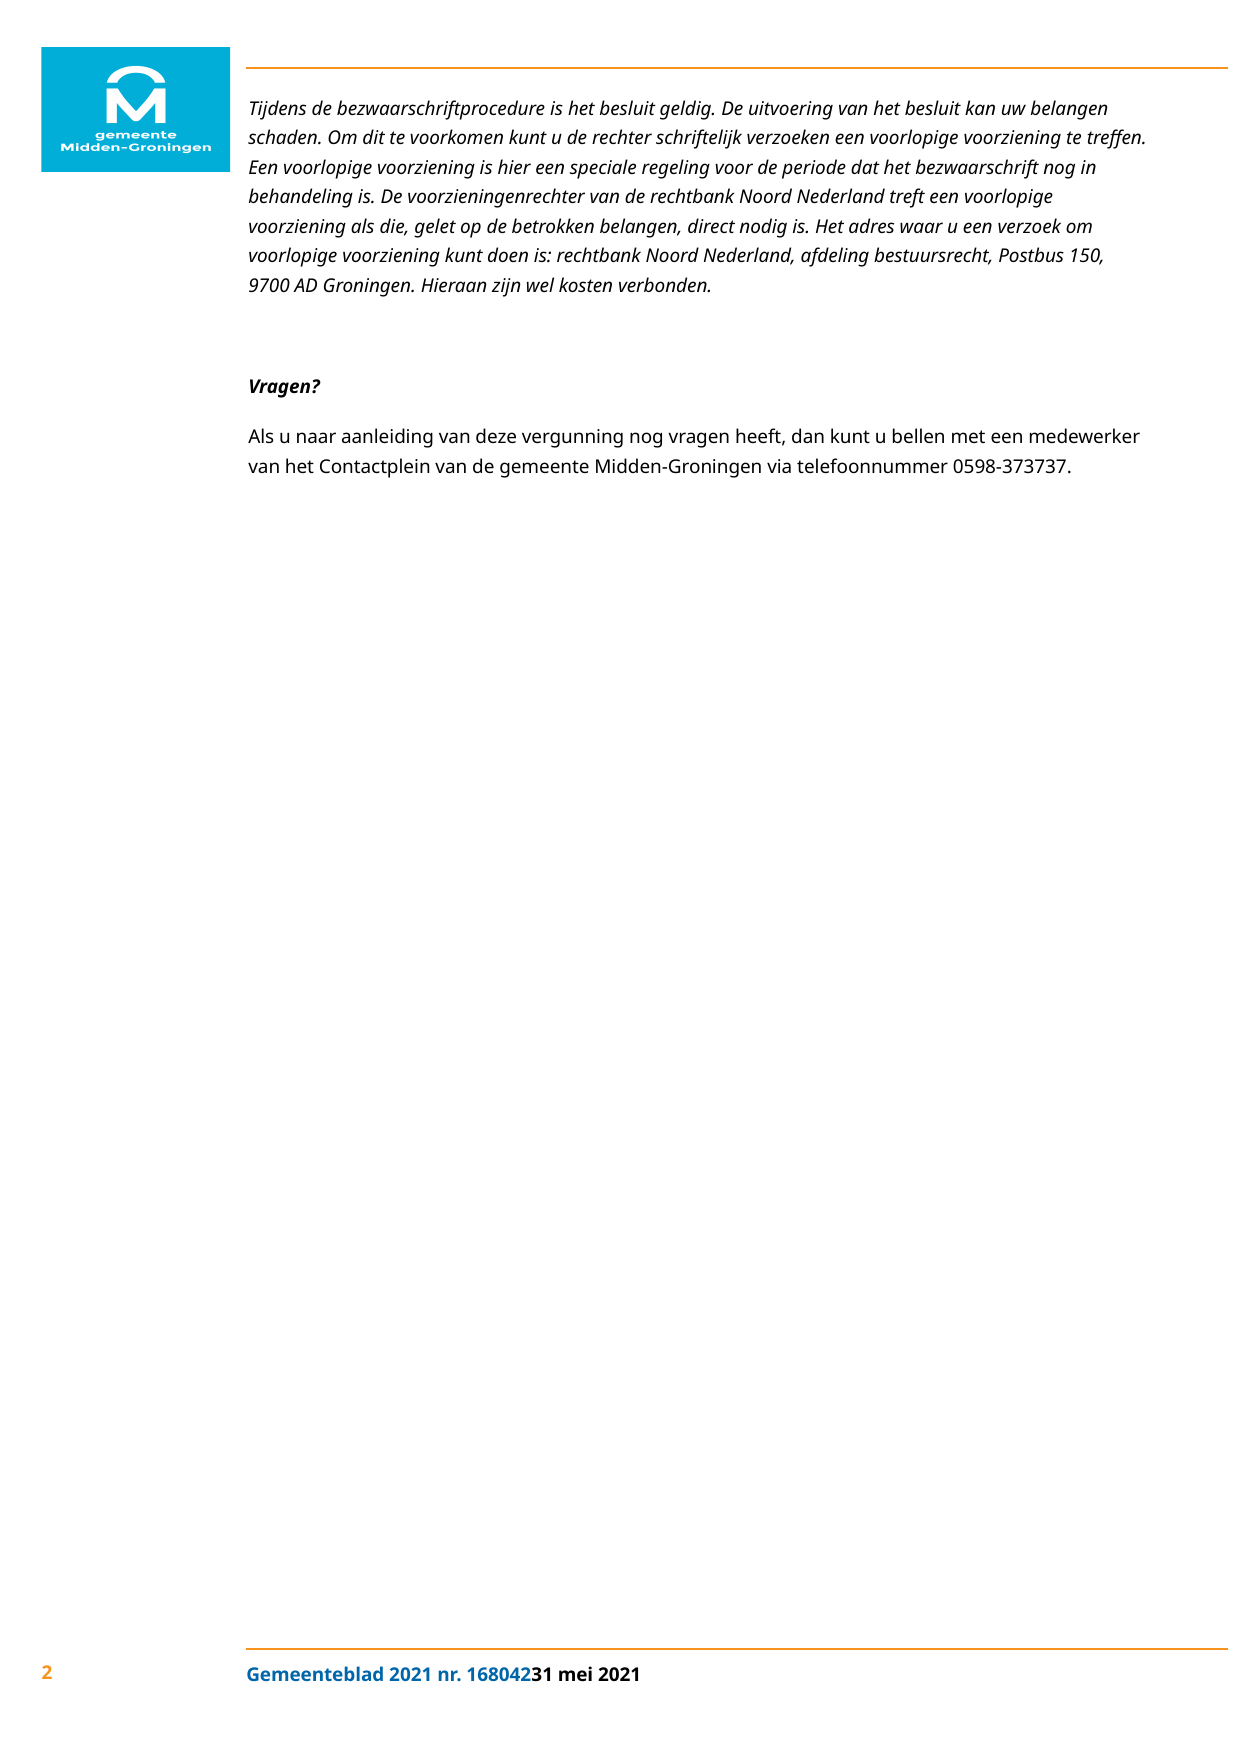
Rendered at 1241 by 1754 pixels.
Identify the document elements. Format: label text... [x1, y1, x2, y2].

text Vragen? [248, 373, 1152, 399]
text Tijdens de bezwaarschriftprocedure is het besluit geldig. De uitvoering van het besluit kan uw belangen schaden. Om dit te voorkomen kunt u de rechter schriftelijk verzoeken een voorlopige voorziening te treffen. Een voorlopige voorziening is hier een speciale regeling voor de periode dat het bezwaarschrift nog in behandeling is. De voorzieningenrechter van de rechtbank Noord Nederland treft een voorlopige voorziening als die, gelet op de betrokken belangen, direct nodig is. Het adres waar u een verzoek om voorlopige voorziening kunt doen is: rechtbank Noord Nederland, afdeling bestuursrecht, Postbus 150, 9700 AD Groningen. Hieraan zijn wel kosten verbonden. [248, 95, 1152, 298]
picture [184, 146, 190, 153]
text Als u naar aanleiding van deze vergunning nog vragen heeft, dan kunt u bellen met een medewerker van het Contactplein van de gemeente Midden-Groningen via telefoonnummer 0598-373737. [248, 423, 1152, 479]
picture [107, 89, 165, 122]
picture [108, 66, 164, 82]
